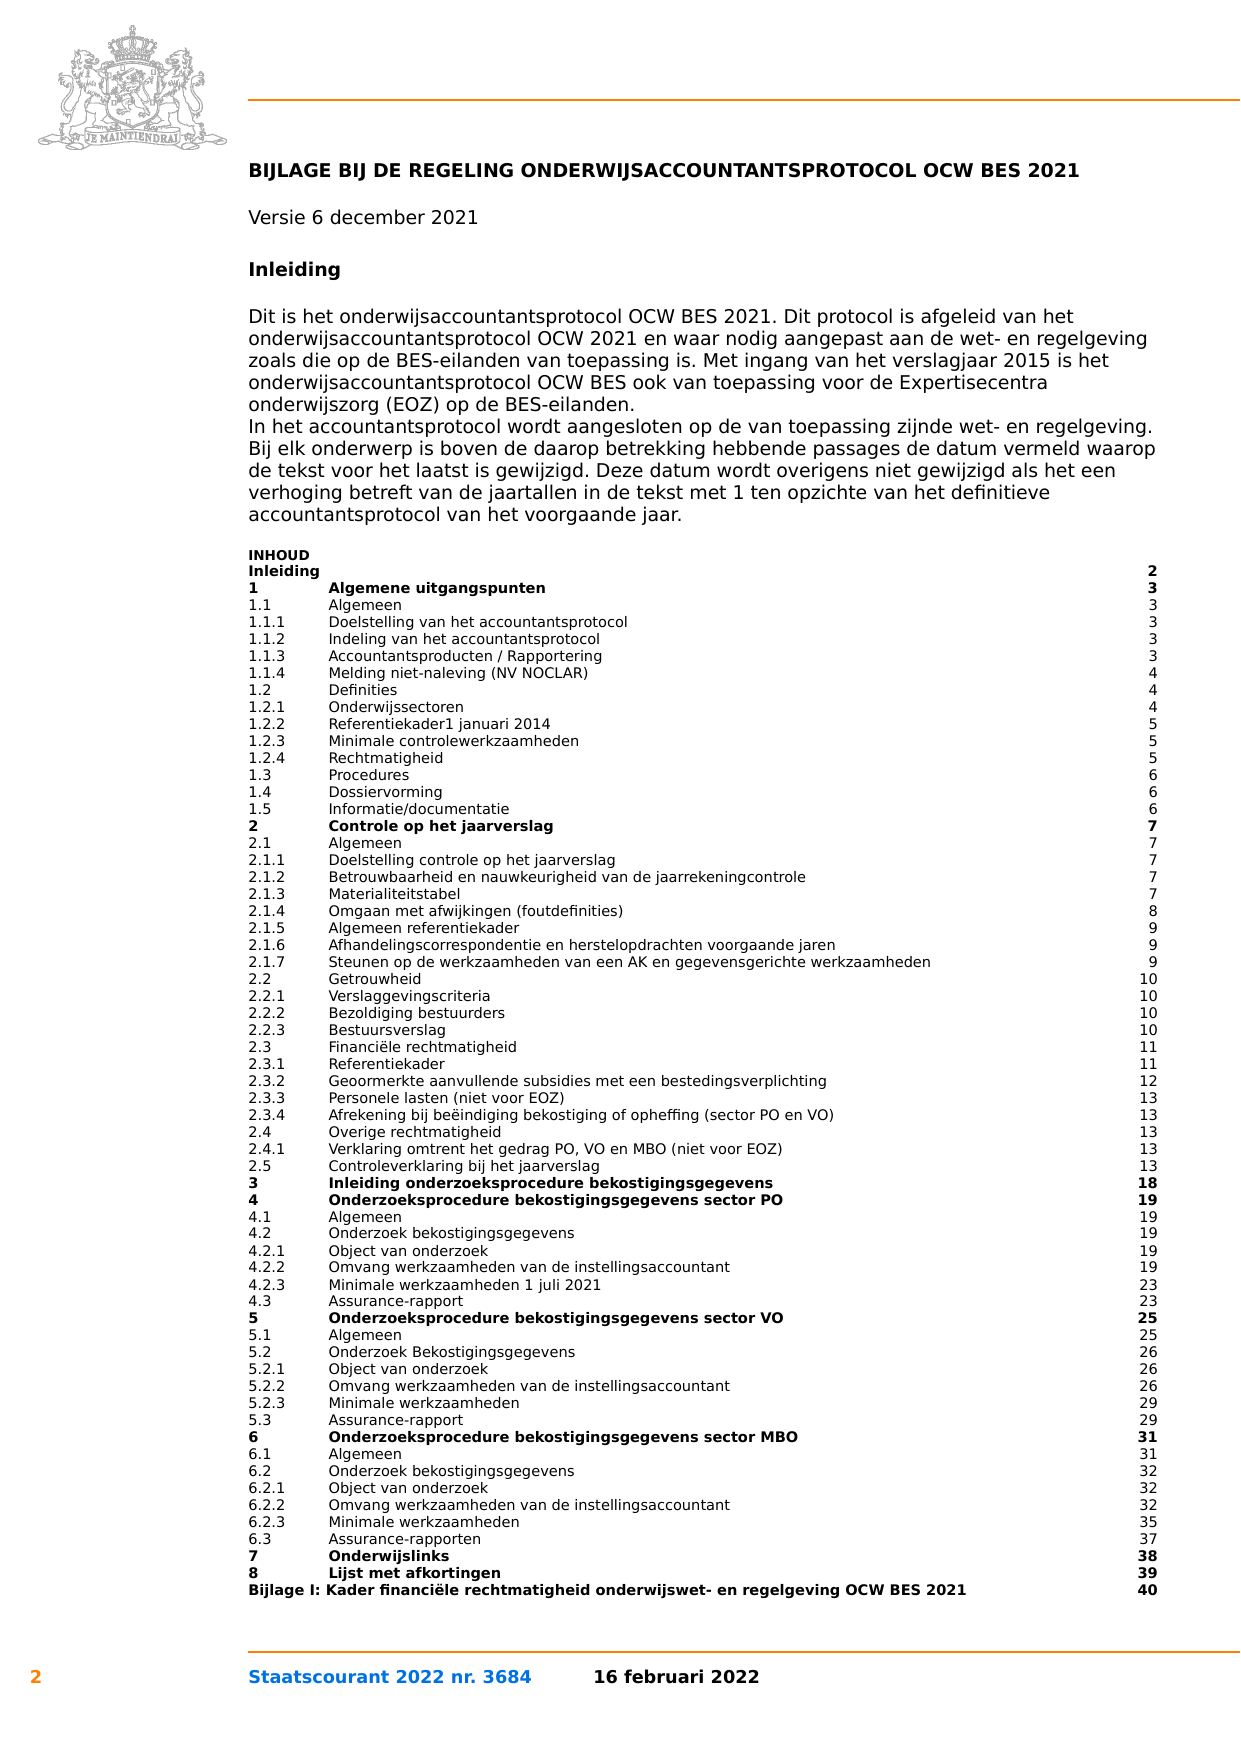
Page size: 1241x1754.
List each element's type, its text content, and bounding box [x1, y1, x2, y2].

table_cell 2.2.2 [248, 1005, 322, 1022]
table_cell Steunen op de werkzaamheden van een AK en gegevensgerichte werkzaamheden [323, 954, 1028, 971]
table_cell 38 [1028, 1548, 1163, 1565]
table_cell Verslaggevingscriteria [323, 988, 1028, 1005]
table_cell 6 [1028, 767, 1163, 784]
table_cell 13 [1028, 1158, 1163, 1174]
table_cell 2.3 [248, 1039, 322, 1056]
table_cell Object van onderzoek [323, 1361, 1028, 1378]
table_cell 4.2 [248, 1225, 322, 1242]
table_cell 10 [1028, 971, 1163, 988]
table_cell Minimale werkzaamheden 1 juli 2021 [323, 1276, 1028, 1293]
table_cell 1.3 [248, 767, 322, 784]
table_cell Onderzoek bekostigingsgegevens [323, 1225, 1028, 1242]
table_cell Onderzoeksprocedure bekostigingsgegevens sector VO [323, 1310, 1028, 1327]
text Versie 6 december 2021 [248, 207, 1163, 229]
table_cell 5.2.3 [248, 1395, 322, 1412]
table_cell 4.2.1 [248, 1243, 322, 1259]
table_cell 13 [1028, 1141, 1163, 1157]
table_cell 2.3.4 [248, 1107, 322, 1123]
table_cell 13 [1028, 1124, 1163, 1141]
table_cell 29 [1028, 1412, 1163, 1429]
table_cell Dossiervorming [323, 784, 1028, 801]
table_cell Indeling van het accountantsprotocol [323, 631, 1028, 648]
table_cell 2.2.1 [248, 988, 322, 1005]
table_cell 1.1.2 [248, 631, 322, 648]
table_cell 2.1.6 [248, 937, 322, 954]
table_cell 13 [1028, 1090, 1163, 1107]
table_cell 4 [248, 1191, 322, 1208]
table_cell 5 [1028, 733, 1163, 750]
table_cell 2.5 [248, 1158, 322, 1174]
table_cell 23 [1028, 1276, 1163, 1293]
table_cell 26 [1028, 1378, 1163, 1395]
table_cell 1.2.2 [248, 716, 322, 733]
table_cell 3 [248, 1175, 322, 1191]
table_cell 1.1.1 [248, 614, 322, 631]
table_cell 3 [1028, 597, 1163, 614]
table_cell 37 [1028, 1531, 1163, 1548]
table_cell 6 [248, 1429, 322, 1446]
table_cell 6 [1028, 801, 1163, 818]
table_cell 29 [1028, 1395, 1163, 1412]
table_cell Algemeen [323, 1209, 1028, 1225]
table_cell Object van onderzoek [323, 1243, 1028, 1259]
table_cell 9 [1028, 920, 1163, 937]
table_cell 23 [1028, 1293, 1163, 1310]
table_cell Referentiekader [323, 1056, 1028, 1073]
table_cell Onderzoek Bekostigingsgegevens [323, 1344, 1028, 1361]
table_cell Melding niet-naleving (NV NOCLAR) [323, 665, 1028, 682]
table_cell 1.4 [248, 784, 322, 801]
table_cell 32 [1028, 1463, 1163, 1480]
table_cell 1.2.1 [248, 699, 322, 716]
table_cell 10 [1028, 988, 1163, 1005]
table_cell 8 [248, 1565, 322, 1582]
table_cell Definities [323, 682, 1028, 699]
table_cell 3 [1028, 614, 1163, 631]
table_cell 19 [1028, 1225, 1163, 1242]
table_cell 6.2.1 [248, 1480, 322, 1497]
table_cell 5.3 [248, 1412, 322, 1429]
table_cell Doelstelling controle op het jaarverslag [323, 852, 1028, 869]
table_cell 26 [1028, 1344, 1163, 1361]
table_cell Omvang werkzaamheden van de instellingsaccountant [323, 1497, 1028, 1514]
table_cell 10 [1028, 1005, 1163, 1022]
table_cell 4 [1028, 682, 1163, 699]
picture [38, 25, 227, 150]
table_cell Omvang werkzaamheden van de instellingsaccountant [323, 1259, 1028, 1276]
table_cell 2.1.3 [248, 886, 322, 903]
table_cell 26 [1028, 1361, 1163, 1378]
table_cell 2.1.4 [248, 903, 322, 920]
table_cell Lijst met afkortingen [323, 1565, 1028, 1582]
table_cell 3 [1028, 648, 1163, 665]
table_cell 6.2.2 [248, 1497, 322, 1514]
table_cell 5 [1028, 750, 1163, 767]
table_cell 31 [1028, 1446, 1163, 1463]
table_cell 2.3.2 [248, 1073, 322, 1089]
table_cell 1.2 [248, 682, 322, 699]
table_cell 1.2.3 [248, 733, 322, 750]
table_cell 1.1.3 [248, 648, 322, 665]
table_cell 5.2.2 [248, 1378, 322, 1395]
table_cell Assurance-rapport [323, 1412, 1028, 1429]
table_cell Minimale controlewerkzaamheden [323, 733, 1028, 750]
table_cell 4 [1028, 665, 1163, 682]
table_cell 9 [1028, 954, 1163, 971]
table_cell Algemeen referentiekader [323, 920, 1028, 937]
table_cell Algemeen [323, 1327, 1028, 1344]
table_cell 4.2.3 [248, 1276, 322, 1293]
table_cell 9 [1028, 937, 1163, 954]
table_cell 7 [1028, 835, 1163, 852]
text Bij elk onderwerp is boven de daarop betrekking hebbende passages de datum vermeld waarop de tekst voor het laatst is gewijzigd. Deze datum wordt overigens niet gewijzigd als het een verhoging betreft van de jaartallen in de tekst met 1 ten opzichte van het definitieve accountantsprotocol van het voorgaande jaar. [248, 438, 1163, 526]
table_cell 1 [248, 580, 322, 597]
table_cell 13 [1028, 1107, 1163, 1123]
table_cell Personele lasten (niet voor EOZ) [323, 1090, 1028, 1107]
table_cell Afrekening bij beëindiging bekostiging of opheffing (sector PO en VO) [323, 1107, 1028, 1123]
table_cell Object van onderzoek [323, 1480, 1028, 1497]
table_cell Inleiding [248, 563, 1028, 580]
table_cell Algemeen [323, 835, 1028, 852]
table_cell 6.3 [248, 1531, 322, 1548]
table_cell Informatie/documentatie [323, 801, 1028, 818]
table_cell 31 [1028, 1429, 1163, 1446]
table_cell Onderzoeksprocedure bekostigingsgegevens sector MBO [323, 1429, 1028, 1446]
table_cell 18 [1028, 1175, 1163, 1191]
table_cell Accountantsproducten / Rapportering [323, 648, 1028, 665]
table_cell Referentiekader1 januari 2014 [323, 716, 1028, 733]
table_cell Assurance-rapporten [323, 1531, 1028, 1548]
table_cell Procedures [323, 767, 1028, 784]
table_cell 7 [1028, 818, 1163, 835]
table_cell 4.3 [248, 1293, 322, 1310]
table_cell Inleiding onderzoeksprocedure bekostigingsgegevens [323, 1175, 1028, 1191]
table_cell 2.1.2 [248, 869, 322, 886]
table_cell Onderzoeksprocedure bekostigingsgegevens sector PO [323, 1191, 1028, 1208]
table_cell Materialiteitstabel [323, 886, 1028, 903]
table_cell 39 [1028, 1565, 1163, 1582]
table_cell 6 [1028, 784, 1163, 801]
table_cell 10 [1028, 1022, 1163, 1039]
table_cell 7 [1028, 869, 1163, 886]
table_cell 19 [1028, 1209, 1163, 1225]
table_cell Controle op het jaarverslag [323, 818, 1028, 835]
subtitle Inleiding [248, 259, 1163, 281]
table_cell 6.1 [248, 1446, 322, 1463]
table_cell 2.4.1 [248, 1141, 322, 1157]
table_cell 5 [1028, 716, 1163, 733]
table_cell 7 [1028, 852, 1163, 869]
table_cell Bijlage I: Kader financiële rechtmatigheid onderwijswet- en regelgeving OCW BES 2021 [248, 1582, 1028, 1599]
table_cell 19 [1028, 1243, 1163, 1259]
table_cell Verklaring omtrent het gedrag PO, VO en MBO (niet voor EOZ) [323, 1141, 1028, 1157]
table_cell 32 [1028, 1480, 1163, 1497]
table_cell 4.1 [248, 1209, 322, 1225]
table_cell Algemeen [323, 597, 1028, 614]
table_cell 2.3.1 [248, 1056, 322, 1073]
text Dit is het onderwijsaccountantsprotocol OCW BES 2021. Dit protocol is afgeleid van het onderwijsaccountantsprotocol OCW 2021 en waar nodig aangepast aan de wet- en regelgeving zoals die op de BES-eilanden van toepassing is. Met ingang van het verslagjaar 2015 is het onderwijsaccountantsprotocol OCW BES ook van toepassing voor de Expertisecentra onderwijszorg (EOZ) op de BES-eilanden. [248, 306, 1163, 416]
table_cell Onderzoek bekostigingsgegevens [323, 1463, 1028, 1480]
table_cell Minimale werkzaamheden [323, 1514, 1028, 1531]
table_cell 5.1 [248, 1327, 322, 1344]
table_cell 32 [1028, 1497, 1163, 1514]
table_cell 2.2 [248, 971, 322, 988]
table_cell Assurance-rapport [323, 1293, 1028, 1310]
table_cell 1.1.4 [248, 665, 322, 682]
table_cell 1.2.4 [248, 750, 322, 767]
table_cell 11 [1028, 1039, 1163, 1056]
table_cell Overige rechtmatigheid [323, 1124, 1028, 1141]
table_cell 2.1.1 [248, 852, 322, 869]
table_cell 2.4 [248, 1124, 322, 1141]
table_cell Minimale werkzaamheden [323, 1395, 1028, 1412]
table_cell 5.2.1 [248, 1361, 322, 1378]
table_cell 1.1 [248, 597, 322, 614]
table_cell 35 [1028, 1514, 1163, 1531]
subtitle BIJLAGE BIJ DE REGELING ONDERWIJSACCOUNTANTSPROTOCOL OCW BES 2021 [248, 160, 1163, 182]
table_cell 1.5 [248, 801, 322, 818]
table_cell 5.2 [248, 1344, 322, 1361]
table_cell 11 [1028, 1056, 1163, 1073]
table_cell 19 [1028, 1259, 1163, 1276]
table_cell Onderwijslinks [323, 1548, 1028, 1565]
table_cell 6.2 [248, 1463, 322, 1480]
table_cell Algemeen [323, 1446, 1028, 1463]
table_cell 2.2.3 [248, 1022, 322, 1039]
table_cell 8 [1028, 903, 1163, 920]
table_cell Afhandelingscorrespondentie en herstelopdrachten voorgaande jaren [323, 937, 1028, 954]
table_cell 3 [1028, 631, 1163, 648]
table_cell 19 [1028, 1191, 1163, 1208]
table_cell 6.2.3 [248, 1514, 322, 1531]
table_cell 3 [1028, 580, 1163, 597]
table_cell Betrouwbaarheid en nauwkeurigheid van de jaarrekeningcontrole [323, 869, 1028, 886]
table_cell 4 [1028, 699, 1163, 716]
table_header INHOUD [248, 548, 1163, 563]
table_cell Rechtmatigheid [323, 750, 1028, 767]
table_cell Bestuursverslag [323, 1022, 1028, 1039]
table_cell 40 [1028, 1582, 1163, 1599]
table_cell Onderwijssectoren [323, 699, 1028, 716]
table_cell Getrouwheid [323, 971, 1028, 988]
table_cell Bezoldiging bestuurders [323, 1005, 1028, 1022]
table_cell 2.1.7 [248, 954, 322, 971]
table_cell 5 [248, 1310, 322, 1327]
table_cell 12 [1028, 1073, 1163, 1089]
table_cell 25 [1028, 1327, 1163, 1344]
table_cell 2.1.5 [248, 920, 322, 937]
table_cell Omvang werkzaamheden van de instellingsaccountant [323, 1378, 1028, 1395]
table_cell Algemene uitgangspunten [323, 580, 1028, 597]
table_cell Doelstelling van het accountantsprotocol [323, 614, 1028, 631]
table_cell 25 [1028, 1310, 1163, 1327]
table_cell 2 [248, 818, 322, 835]
table_cell Financiële rechtmatigheid [323, 1039, 1028, 1056]
text In het accountantsprotocol wordt aangesloten op de van toepassing zijnde wet- en regelgeving. [248, 416, 1163, 438]
table_cell Geoormerkte aanvullende subsidies met een bestedingsverplichting [323, 1073, 1028, 1089]
table_cell 7 [248, 1548, 322, 1565]
table_cell 4.2.2 [248, 1259, 322, 1276]
table_cell 2.3.3 [248, 1090, 322, 1107]
table_cell 2 [1028, 563, 1163, 580]
table_cell Controleverklaring bij het jaarverslag [323, 1158, 1028, 1174]
table_cell Omgaan met afwijkingen (foutdefinities) [323, 903, 1028, 920]
table_cell 7 [1028, 886, 1163, 903]
table_cell 2.1 [248, 835, 322, 852]
